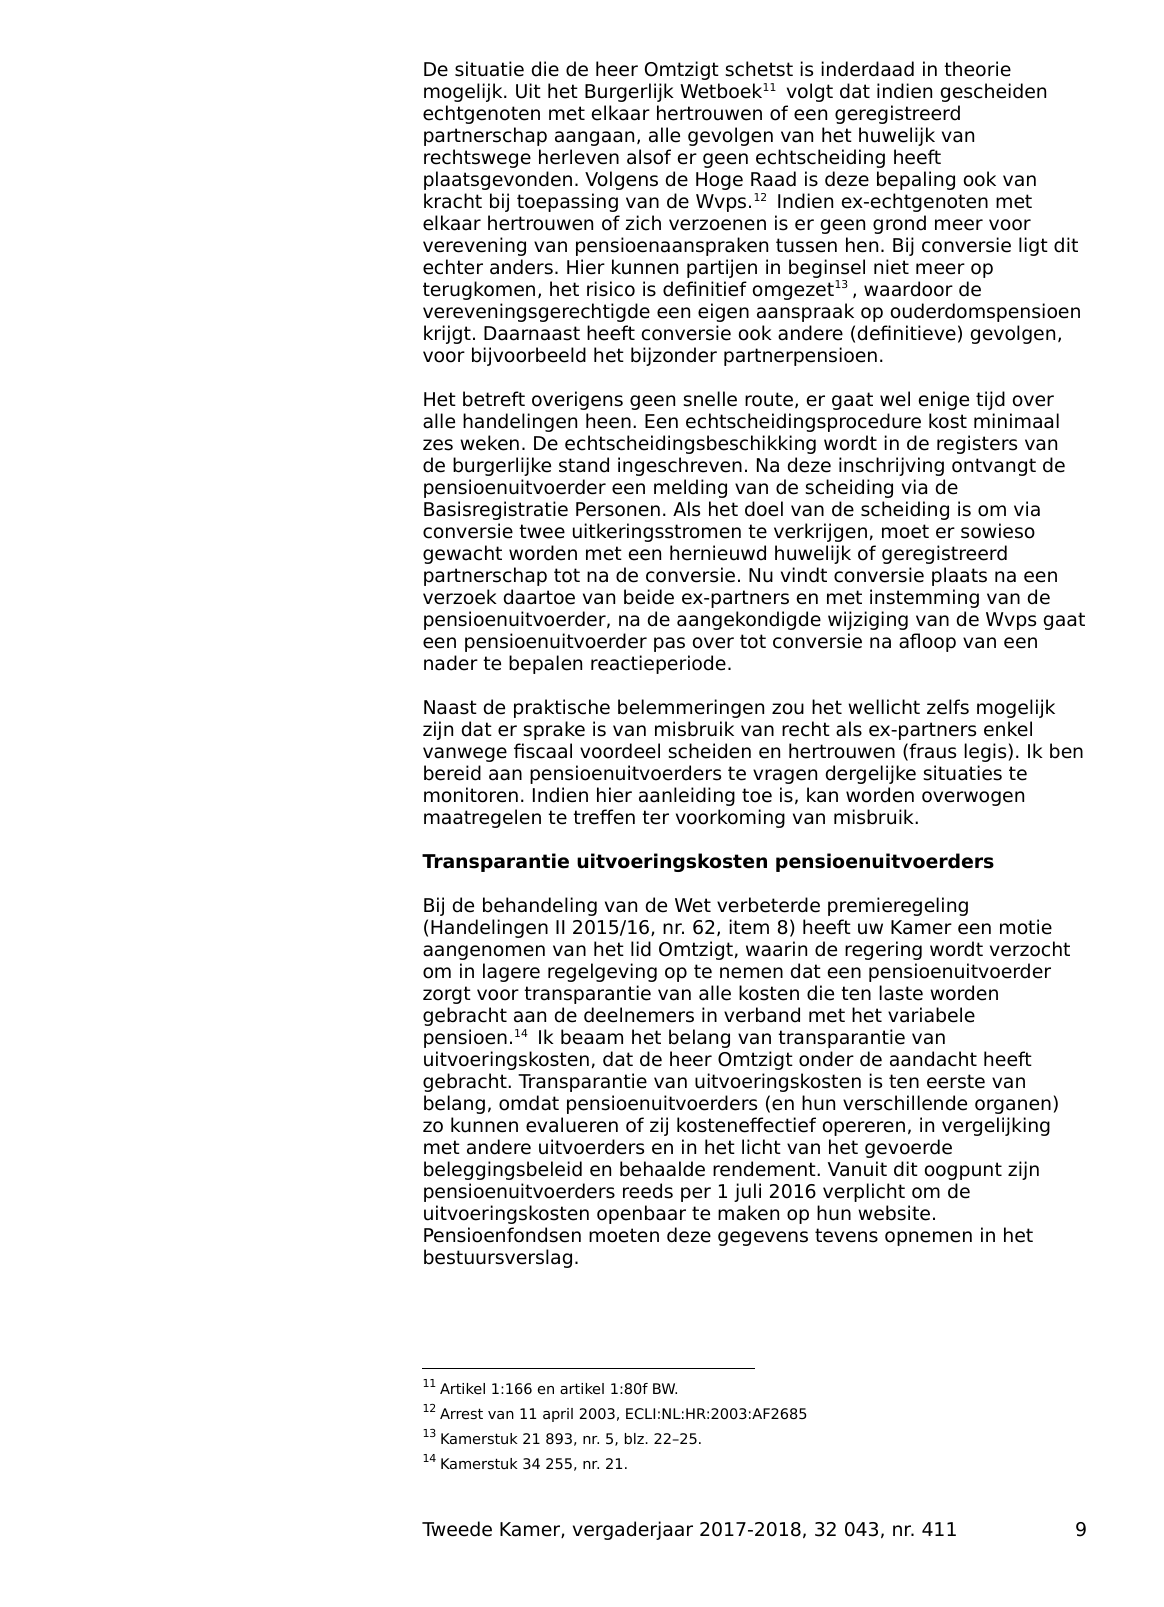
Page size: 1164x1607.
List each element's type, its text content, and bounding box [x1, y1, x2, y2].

text De situatie die de heer Omtzigt schetst is inderdaad in theorie mogelijk. Uit het Burgerlijk Wetboek volgt dat indien gescheiden echtgenoten met elkaar hertrouwen of een geregistreerd partnerschap aangaan, alle gevolgen van het huwelijk van rechtswege herleven alsof er geen echtscheiding heeft plaatsgevonden. Volgens de Hoge Raad is deze bepaling ook van kracht bij toepassing van de Wvps. Indien ex-echtgenoten met elkaar hertrouwen of zich verzoenen is er geen grond meer voor verevening van pensioenaanspraken tussen hen. Bij conversie ligt dit echter anders. Hier kunnen partijen in beginsel niet meer op terugkomen, het risico is definitief omgezet, waardoor de vereveningsgerechtigde een eigen aanspraak op ouderdomspensioen krijgt. Daarnaast heeft conversie ook andere (definitieve) gevolgen, voor bijvoorbeeld het bijzonder partnerpensioen. [422, 59, 1087, 367]
text Kamerstuk 21 893, nr. 5, blz. 22–25. [422, 1427, 1087, 1449]
text Kamerstuk 34 255, nr. 21. [422, 1452, 1087, 1474]
text Naast de praktische belemmeringen zou het wellicht zelfs mogelijk zijn dat er sprake is van misbruik van recht als ex-partners enkel vanwege fiscaal voordeel scheiden en hertrouwen (fraus legis). Ik ben bereid aan pensioenuitvoerders te vragen dergelijke situaties te monitoren. Indien hier aanleiding toe is, kan worden overwogen maatregelen te treffen ter voorkoming van misbruik. [422, 697, 1087, 829]
text Het betreft overigens geen snelle route, er gaat wel enige tijd over alle handelingen heen. Een echtscheidingsprocedure kost minimaal zes weken. De echtscheidingsbeschikking wordt in de registers van de burgerlijke stand ingeschreven. Na deze inschrijving ontvangt de pensioenuitvoerder een melding van de scheiding via de Basisregistratie Personen. Als het doel van de scheiding is om via conversie twee uitkeringsstromen te verkrijgen, moet er sowieso gewacht worden met een hernieuwd huwelijk of geregistreerd partnerschap tot na de conversie. Nu vindt conversie plaats na een verzoek daartoe van beide ex-partners en met instemming van de pensioenuitvoerder, na de aangekondigde wijziging van de Wvps gaat een pensioenuitvoerder pas over tot conversie na afloop van een nader te bepalen reactieperiode. [422, 389, 1087, 675]
text Bij de behandeling van de Wet verbeterde premieregeling (Handelingen II 2015/16, nr. 62, item 8) heeft uw Kamer een motie aangenomen van het lid Omtzigt, waarin de regering wordt verzocht om in lagere regelgeving op te nemen dat een pensioenuitvoerder zorgt voor transparantie van alle kosten die ten laste worden gebracht aan de deelnemers in verband met het variabele pensioen. Ik beaam het belang van transparantie van uitvoeringskosten, dat de heer Omtzigt onder de aandacht heeft gebracht. Transparantie van uitvoeringskosten is ten eerste van belang, omdat pensioenuitvoerders (en hun verschillende organen) zo kunnen evalueren of zij kosteneffectief opereren, in vergelijking met andere uitvoerders en in het licht van het gevoerde beleggingsbeleid en behaalde rendement. Vanuit dit oogpunt zijn pensioenuitvoerders reeds per 1 juli 2016 verplicht om de uitvoeringskosten openbaar te maken op hun website. Pensioenfondsen moeten deze gegevens tevens opnemen in het bestuursverslag. [422, 895, 1087, 1269]
text Artikel 1:166 en artikel 1:80f BW. [422, 1377, 1087, 1399]
subtitle Transparantie uitvoeringskosten pensioenuitvoerders [422, 851, 1087, 873]
text Arrest van 11 april 2003, ECLI:NL:HR:2003:AF2685 [422, 1402, 1087, 1424]
